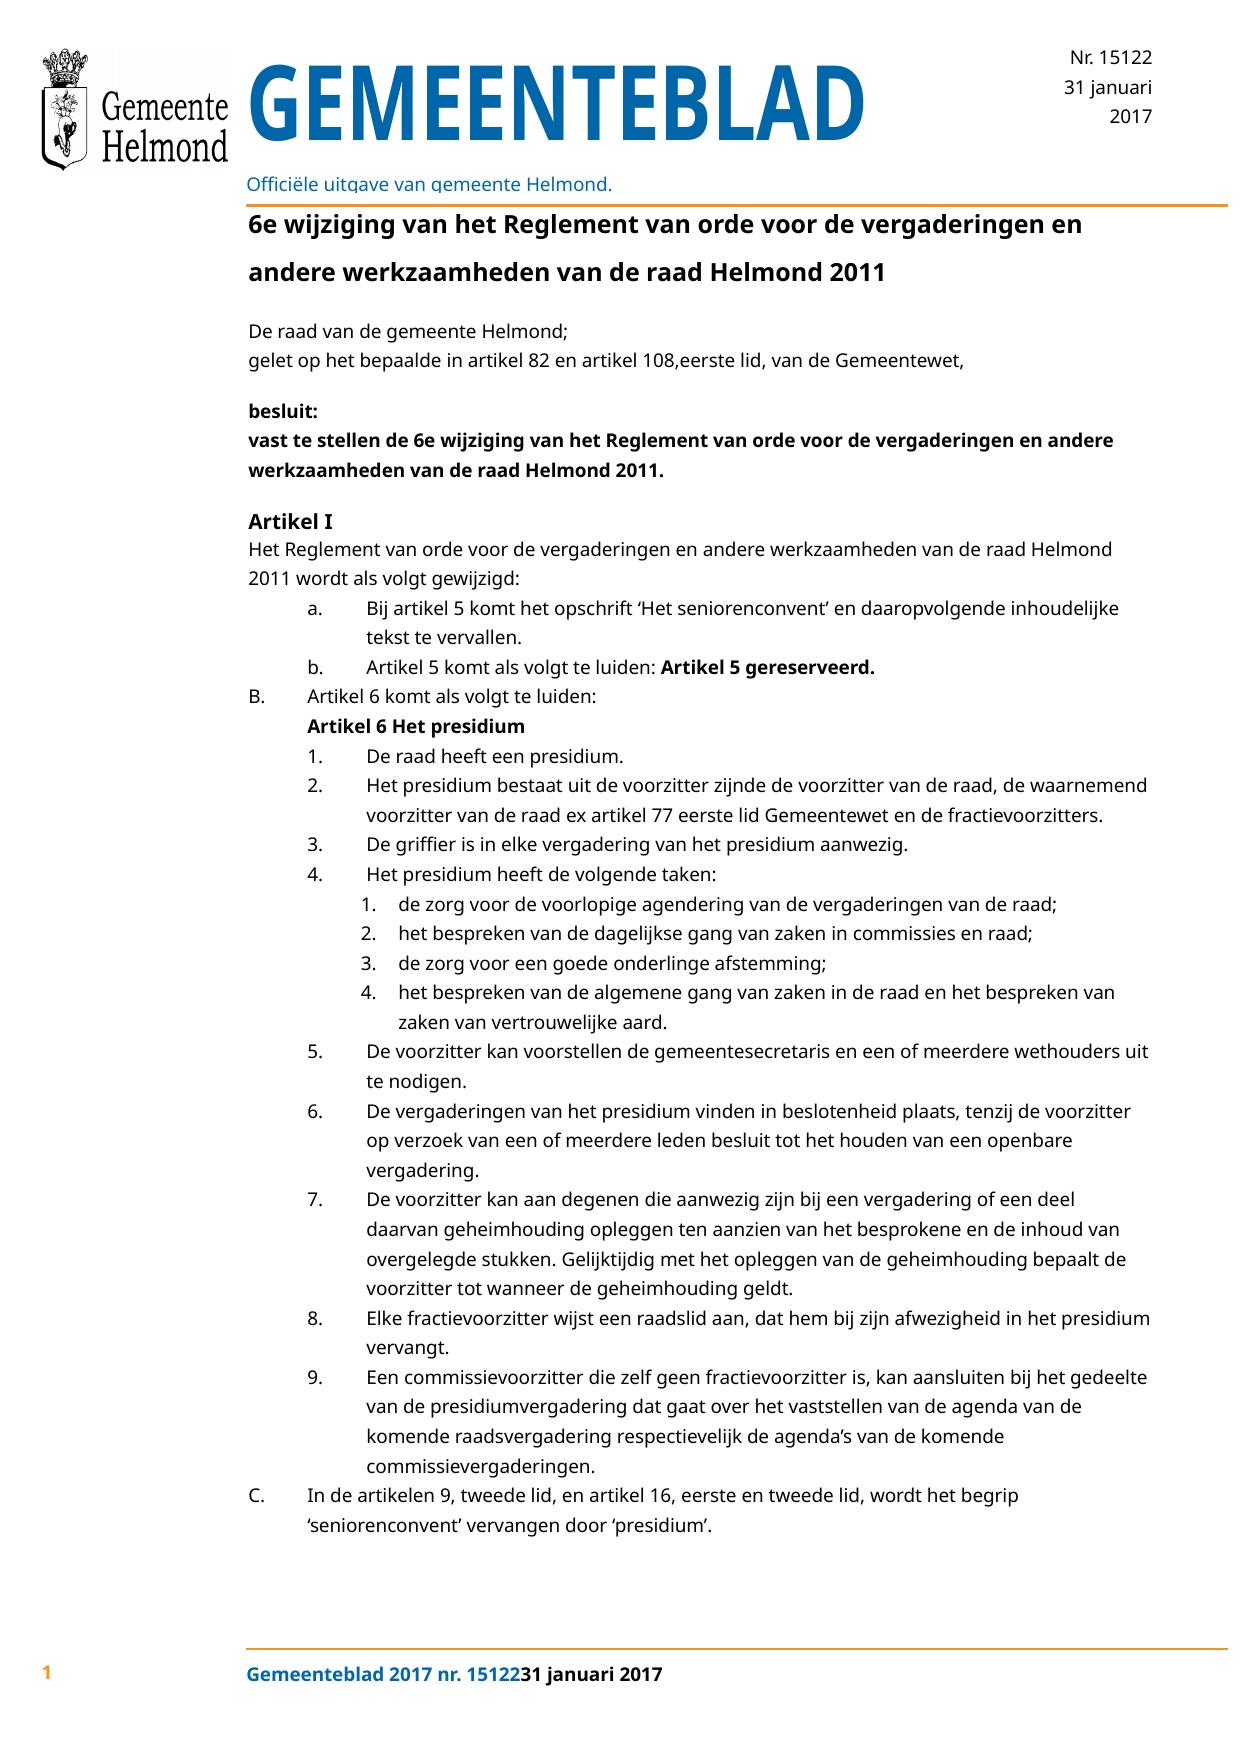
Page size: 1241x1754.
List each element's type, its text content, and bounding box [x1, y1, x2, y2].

list De vergaderingen van het presidium vinden in beslotenheid plaats, tenzij de voorzitter op verzoek van een of meerdere leden besluit tot het houden van een openbare vergadering. [307, 1098, 1152, 1183]
text De raad van de gemeente Helmond; [248, 318, 1152, 344]
list De voorzitter kan aan degenen die aanwezig zijn bij een vergadering of een deel daarvan geheimhouding opleggen ten aanzien van het besprokene en de inhoud van overgelegde stukken. Gelijktijdig met het opleggen van de geheimhouding bepaalt de voorzitter tot wanneer de geheimhouding geldt. [307, 1187, 1152, 1301]
list het bespreken van de dagelijkse gang van zaken in commissies en raad; [361, 920, 1152, 946]
list Artikel 5 komt als volgt te luiden: Artikel 5 gereserveerd. [307, 654, 1152, 680]
list Artikel 6 Het presidium [248, 713, 1152, 739]
text gelet op het bepaalde in artikel 82 en artikel 108,eerste lid, van de Gemeentewet, [248, 347, 1152, 373]
list Het presidium bestaat uit de voorzitter zijnde de voorzitter van de raad, de waarnemend voorzitter van de raad ex artikel 77 eerste lid Gemeentewet en de fractievoorzitters. [307, 772, 1152, 828]
list De griffier is in elke vergadering van het presidium aanwezig. [307, 832, 1152, 857]
list Het presidium heeft de volgende taken: [307, 861, 1152, 887]
list Een commissievoorzitter die zelf geen fractievoorzitter is, kan aansluiten bij het gedeelte van de presidiumvergadering dat gaat over het vaststellen van de agenda van de komende raadsvergadering respectievelijk de agenda’s van de komende commissievergaderingen. [307, 1364, 1152, 1479]
list De raad heeft een presidium. [307, 743, 1152, 769]
list Elke fractievoorzitter wijst een raadslid aan, dat hem bij zijn afwezigheid in het presidium vervangt. [307, 1305, 1152, 1360]
list In de artikelen 9, tweede lid, en artikel 16, eerste en tweede lid, wordt het begrip ‘seniorenconvent’ vervangen door ‘presidium’. [248, 1482, 1152, 1538]
list de zorg voor de voorlopige agendering van de vergaderingen van de raad; [361, 891, 1152, 917]
text Artikel I [248, 507, 1152, 536]
text Het Reglement van orde voor de vergaderingen en andere werkzaamheden van de raad Helmond 2011 wordt als volgt gewijzigd: [248, 536, 1152, 591]
picture [41, 47, 231, 172]
list het bespreken van de algemene gang van zaken in de raad en het bespreken van zaken van vertrouwelijke aard. [361, 979, 1152, 1035]
list De voorzitter kan voorstellen de gemeentesecretaris en een of meerdere wethouders uit te nodigen. [307, 1039, 1152, 1094]
text vast te stellen de 6e wijziging van het Reglement van orde voor de vergaderingen en andere werkzaamheden van de raad Helmond 2011. [248, 427, 1152, 483]
text besluit: [248, 398, 1152, 423]
text 6e wijziging van het Reglement van orde voor de vergaderingen en andere werkzaamheden van de raad Helmond 2011 [248, 207, 1152, 288]
list Artikel 6 komt als volgt te luiden: [248, 684, 1152, 709]
list Bij artikel 5 komt het opschrift ‘Het seniorenconvent’ en daaropvolgende inhoudelijke tekst te vervallen. [307, 595, 1152, 650]
list de zorg voor een goede onderlinge afstemming; [361, 950, 1152, 976]
